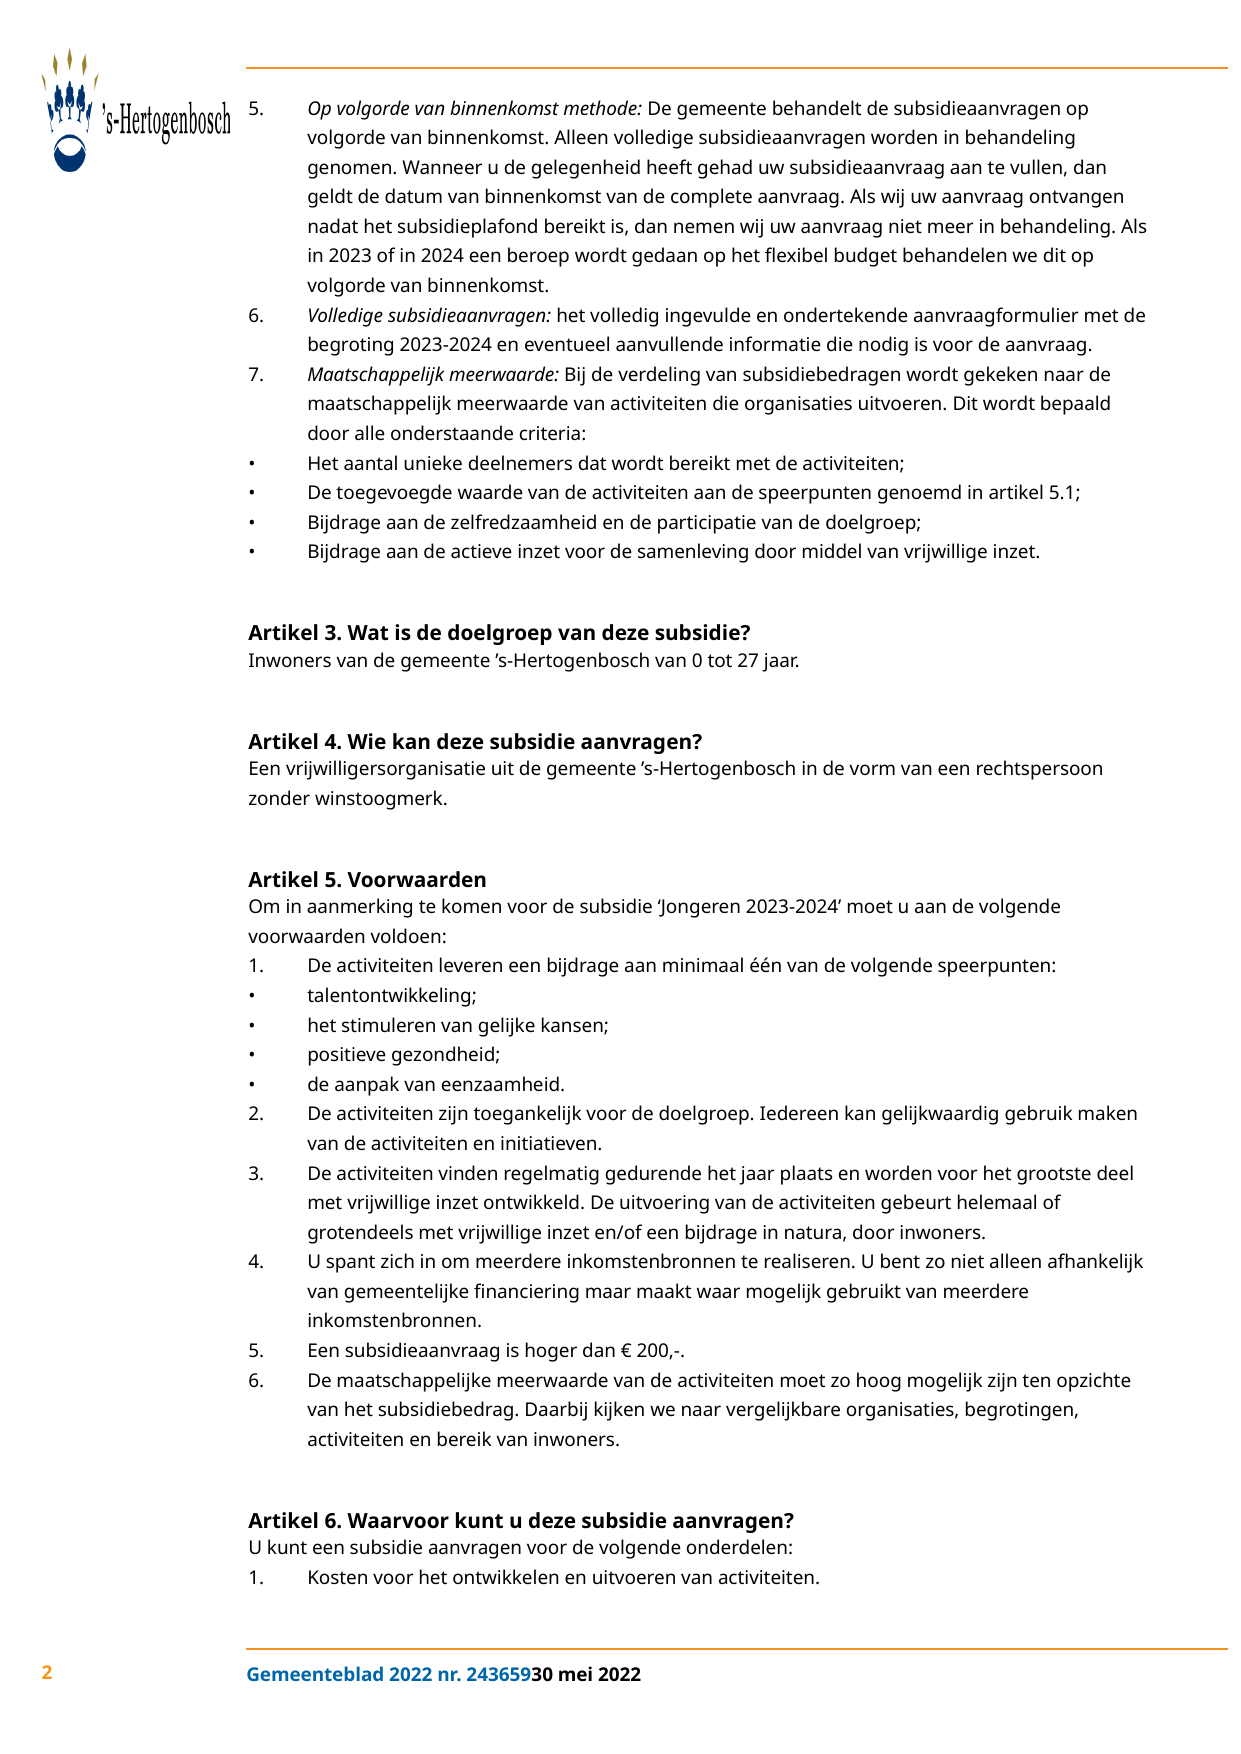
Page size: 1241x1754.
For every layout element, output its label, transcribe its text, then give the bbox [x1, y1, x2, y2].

list positieve gezondheid; [248, 1041, 1152, 1067]
list Bijdrage aan de actieve inzet voor de samenleving door middel van vrijwillige inzet. [248, 538, 1152, 564]
text Artikel 4. Wie kan deze subsidie aanvragen? [248, 727, 1152, 755]
list talentontwikkeling; [248, 982, 1152, 1008]
list De toegevoegde waarde van de activiteiten aan de speerpunten genoemd in artikel 5.1; [248, 479, 1152, 505]
list De activiteiten vinden regelmatig gedurende het jaar plaats en worden voor het grootste deel met vrijwillige inzet ontwikkeld. De uitvoering van de activiteiten gebeurt helemaal of grotendeels met vrijwillige inzet en/of een bijdrage in natura, door inwoners. [248, 1160, 1152, 1244]
list de aanpak van eenzaamheid. [248, 1071, 1152, 1097]
list Het aantal unieke deelnemers dat wordt bereikt met de activiteiten; [248, 450, 1152, 476]
list De activiteiten leveren een bijdrage aan minimaal één van de volgende speerpunten: [248, 953, 1152, 978]
picture [41, 47, 231, 172]
text Artikel 5. Voorwaarden [248, 865, 1152, 893]
list het stimuleren van gelijke kansen; [248, 1012, 1152, 1037]
list Kosten voor het ontwikkelen en uitvoeren van activiteiten. [248, 1564, 1152, 1590]
list De activiteiten zijn toegankelijk voor de doelgroep. Iedereen kan gelijkwaardig gebruik maken van de activiteiten en initiatieven. [248, 1101, 1152, 1156]
list Bijdrage aan de zelfredzaamheid en de participatie van de doelgroep; [248, 509, 1152, 535]
text Een vrijwilligersorganisatie uit de gemeente ’s-Hertogenbosch in de vorm van een rechtspersoon zonder winstoogmerk. [248, 755, 1152, 811]
list Maatschappelijk meerwaarde: Bij de verdeling van subsidiebedragen wordt gekeken naar de maatschappelijk meerwaarde van activiteiten die organisaties uitvoeren. Dit wordt bepaald door alle onderstaande criteria: [248, 361, 1152, 446]
text Artikel 6. Waarvoor kunt u deze subsidie aanvragen? [248, 1506, 1152, 1534]
list Een subsidieaanvraag is hoger dan € 200,-. [248, 1337, 1152, 1363]
text U kunt een subsidie aanvragen voor de volgende onderdelen: [248, 1534, 1152, 1560]
text Artikel 3. Wat is de doelgroep van deze subsidie? [248, 618, 1152, 647]
list Op volgorde van binnenkomst methode: De gemeente behandelt de subsidieaanvragen op volgorde van binnenkomst. Alleen volledige subsidieaanvragen worden in behandeling genomen. Wanneer u de gelegenheid heeft gehad uw subsidieaanvraag aan te vullen, dan geldt de datum van binnenkomst van de complete aanvraag. Als wij uw aanvraag ontvangen nadat het subsidieplafond bereikt is, dan nemen wij uw aanvraag niet meer in behandeling. Als in 2023 of in 2024 een beroep wordt gedaan op het flexibel budget behandelen we dit op volgorde van binnenkomst. [248, 95, 1152, 298]
text Om in aanmerking te komen voor de subsidie ‘Jongeren 2023-2024’ moet u aan de volgende voorwaarden voldoen: [248, 893, 1152, 949]
list Volledige subsidieaanvragen: het volledig ingevulde en ondertekende aanvraagformulier met de begroting 2023-2024 en eventueel aanvullende informatie die nodig is voor de aanvraag. [248, 302, 1152, 357]
list De maatschappelijke meerwaarde van de activiteiten moet zo hoog mogelijk zijn ten opzichte van het subsidiebedrag. Daarbij kijken we naar vergelijkbare organisaties, begrotingen, activiteiten en bereik van inwoners. [248, 1367, 1152, 1452]
text Inwoners van de gemeente ’s-Hertogenbosch van 0 tot 27 jaar. [248, 647, 1152, 673]
list U spant zich in om meerdere inkomstenbronnen te realiseren. U bent zo niet alleen afhankelijk van gemeentelijke financiering maar maakt waar mogelijk gebruikt van meerdere inkomstenbronnen. [248, 1248, 1152, 1333]
